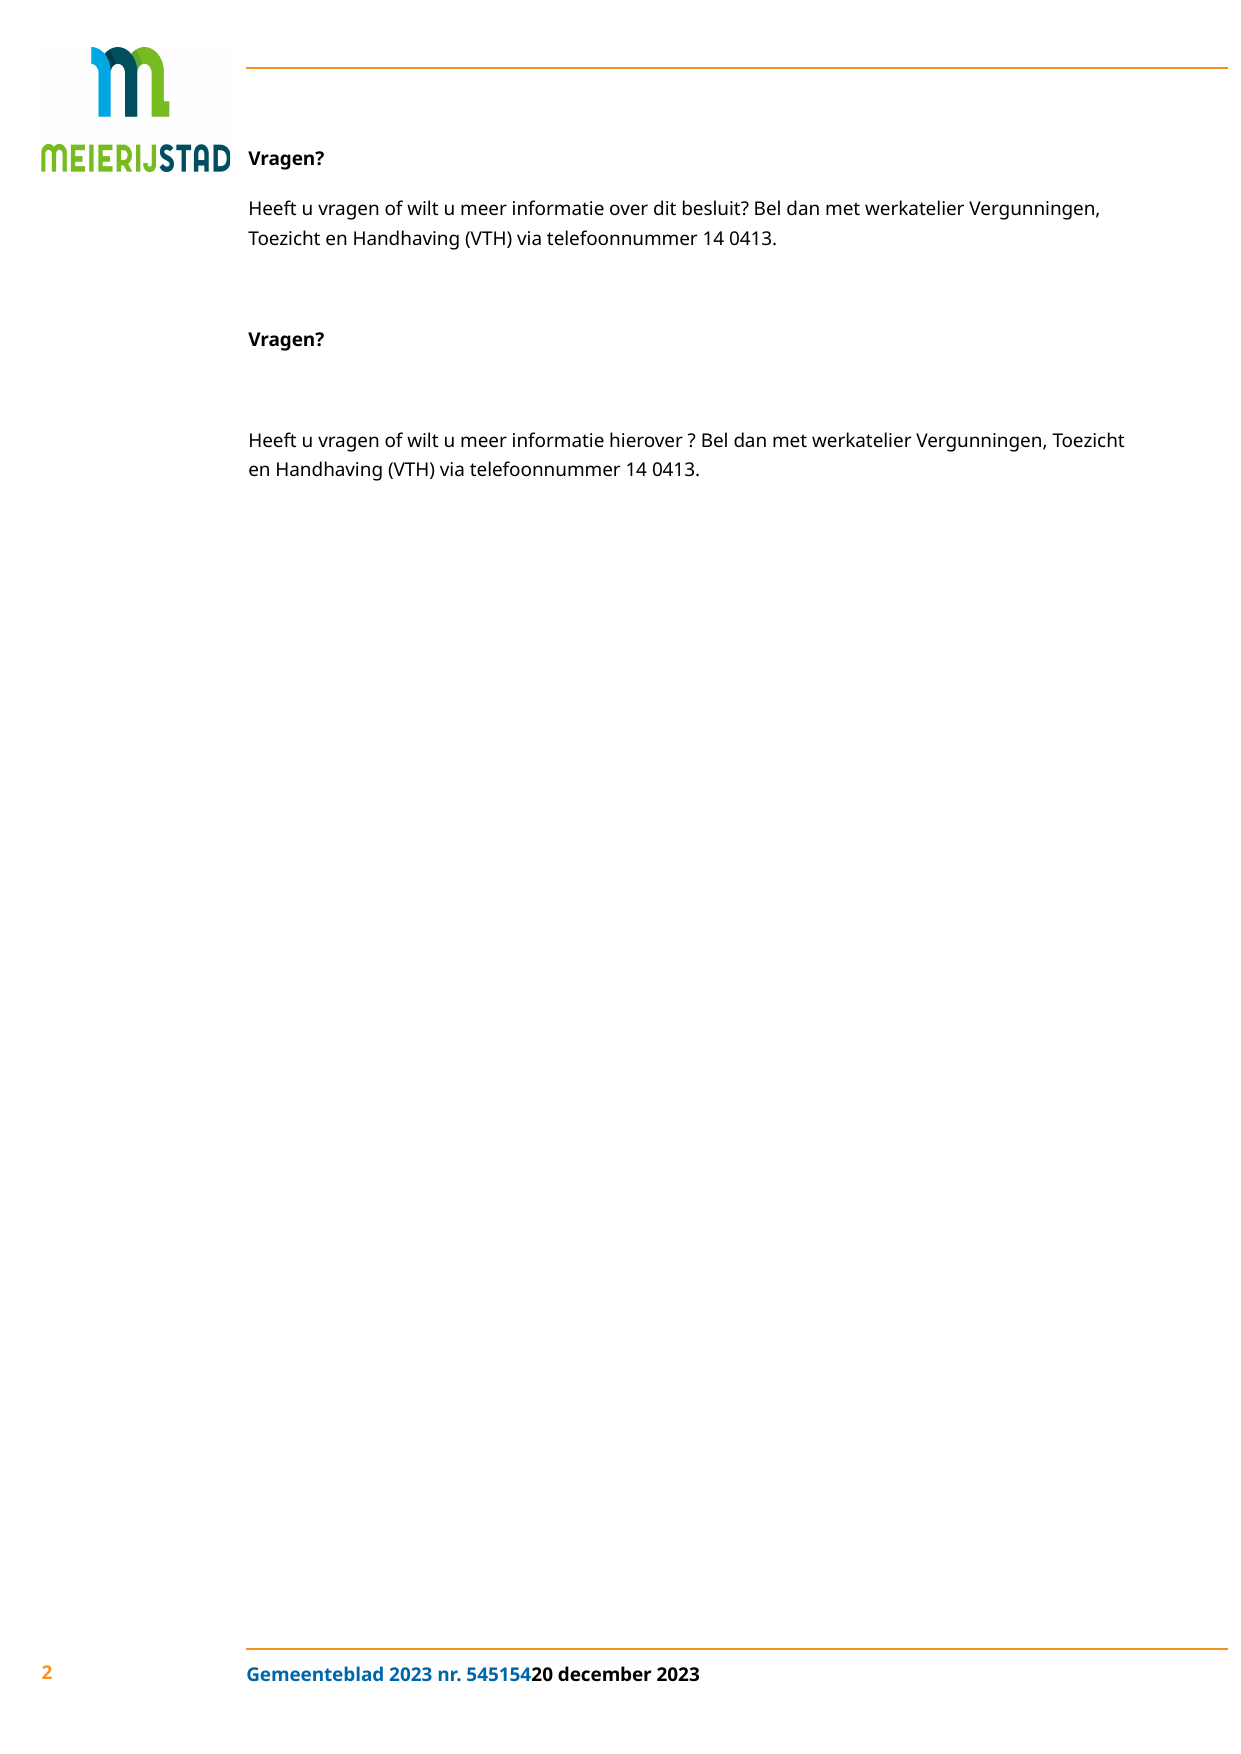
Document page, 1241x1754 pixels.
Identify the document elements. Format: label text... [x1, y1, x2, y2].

text Heeft u vragen of wilt u meer informatie hierover ? Bel dan met werkatelier Vergunningen, Toezicht en Handhaving (VTH) via telefoonnummer 14 0413. [248, 427, 1152, 482]
text Vragen? [248, 326, 1152, 352]
picture [41, 47, 231, 172]
text Heeft u vragen of wilt u meer informatie over dit besluit? Bel dan met werkatelier Vergunningen, Toezicht en Handhaving (VTH) via telefoonnummer 14 0413. [248, 196, 1152, 251]
text Vragen? [248, 145, 1152, 171]
